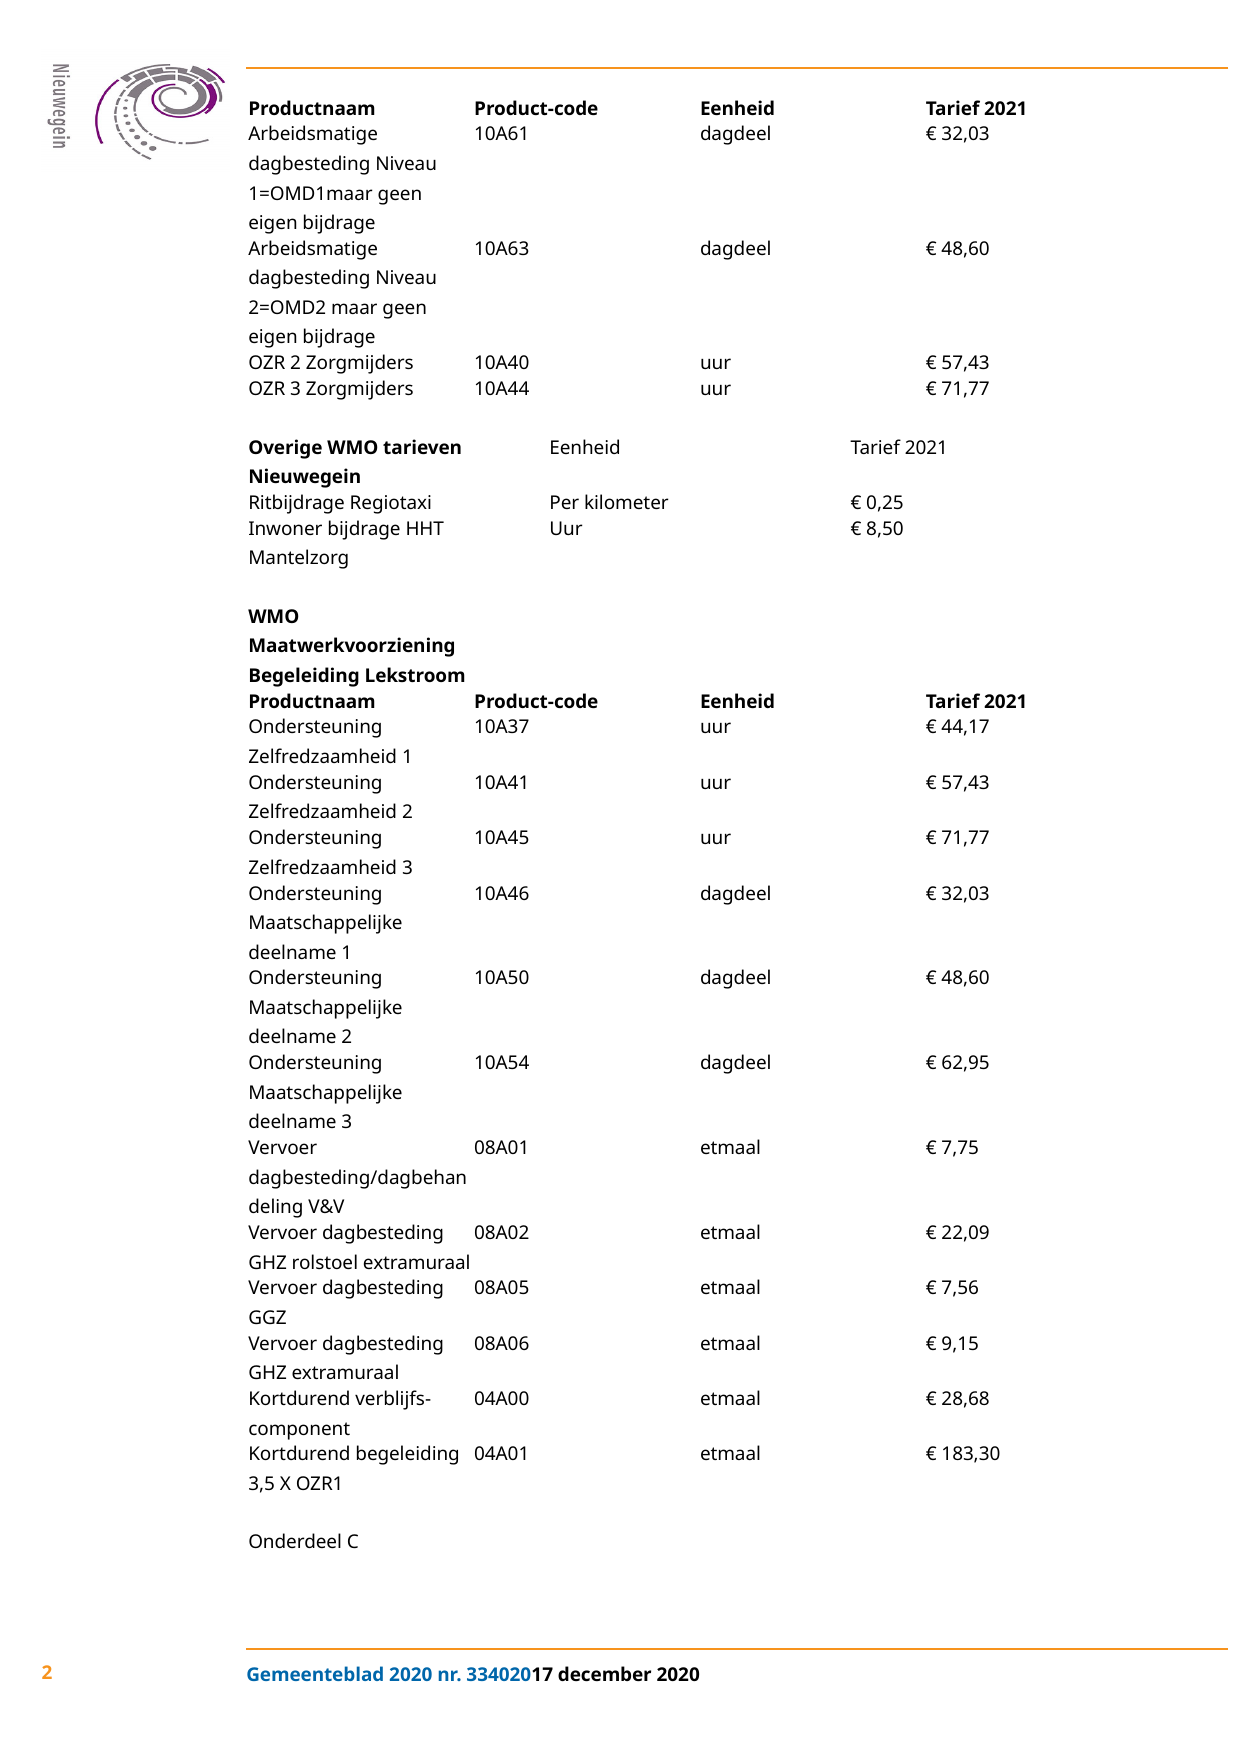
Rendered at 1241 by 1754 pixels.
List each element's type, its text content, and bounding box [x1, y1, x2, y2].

table_cell € 62,95 [926, 1050, 1152, 1134]
table_cell dagdeel [700, 1050, 926, 1134]
table_cell € 8,50 [850, 515, 1152, 570]
table_cell OZR 3 Zorgmijders [248, 375, 474, 401]
table_cell Productnaam [248, 95, 474, 121]
table_cell uur [700, 375, 926, 401]
table_cell 10A61 [474, 121, 700, 235]
table_cell Inwoner bijdrage HHT Mantelzorg [248, 515, 549, 570]
table_cell 04A01 [474, 1441, 700, 1496]
table_cell OZR 2 Zorgmijders [248, 350, 474, 375]
table_cell Tarief 2021 [926, 95, 1152, 121]
table_cell Tarief 2021 [926, 688, 1152, 714]
table_header [474, 603, 700, 688]
table_cell 10A40 [474, 350, 700, 375]
table_cell Ondersteuning Maatschappelijke deelname 1 [248, 880, 474, 964]
table_cell 08A02 [474, 1219, 700, 1274]
table_cell € 32,03 [926, 121, 1152, 235]
table_cell Vervoer dagbesteding/dagbehandeling V&V [248, 1134, 474, 1219]
table_cell dagdeel [700, 121, 926, 235]
table_cell € 48,60 [926, 965, 1152, 1049]
table_cell Ondersteuning Zelfredzaamheid 2 [248, 769, 474, 824]
table_cell etmaal [700, 1275, 926, 1330]
table_cell 10A44 [474, 375, 700, 401]
table_cell etmaal [700, 1330, 926, 1385]
picture [41, 47, 231, 172]
table_cell dagdeel [700, 965, 926, 1049]
table_header WMO Maatwerkvoorziening Begeleiding Lekstroom [248, 603, 474, 688]
table_cell € 57,43 [926, 350, 1152, 375]
table_cell Product-code [474, 95, 700, 121]
table_cell € 7,75 [926, 1134, 1152, 1219]
table_cell dagdeel [700, 880, 926, 964]
table_header Tarief 2021 [850, 434, 1152, 489]
table_cell € 71,77 [926, 824, 1152, 880]
table_header Eenheid [549, 434, 850, 489]
table_cell Ondersteuning Zelfredzaamheid 3 [248, 824, 474, 880]
table_cell Ondersteuning Maatschappelijke deelname 2 [248, 965, 474, 1049]
table_cell € 28,68 [926, 1385, 1152, 1441]
table_cell Vervoer dagbesteding GGZ [248, 1275, 474, 1330]
table_cell € 7,56 [926, 1275, 1152, 1330]
table_cell Ondersteuning Zelfredzaamheid 1 [248, 714, 474, 769]
table_cell Eenheid [700, 95, 926, 121]
table_cell 10A54 [474, 1050, 700, 1134]
table_cell Eenheid [700, 688, 926, 714]
table_cell € 48,60 [926, 235, 1152, 349]
table_cell 10A45 [474, 824, 700, 880]
table_cell Kortdurend begeleiding 3,5 X OZR1 [248, 1441, 474, 1496]
table_cell uur [700, 714, 926, 769]
table_cell dagdeel [700, 235, 926, 349]
table_cell uur [700, 350, 926, 375]
table_cell 10A37 [474, 714, 700, 769]
table_cell etmaal [700, 1219, 926, 1274]
table_cell 08A06 [474, 1330, 700, 1385]
table_cell Arbeidsmatige dagbesteding Niveau 1=OMD1maar geen eigen bijdrage [248, 121, 474, 235]
table_cell € 183,30 [926, 1441, 1152, 1496]
table_cell 08A01 [474, 1134, 700, 1219]
table_cell uur [700, 824, 926, 880]
table_cell 08A05 [474, 1275, 700, 1330]
table_cell uur [700, 769, 926, 824]
table_cell etmaal [700, 1441, 926, 1496]
table_cell 04A00 [474, 1385, 700, 1441]
table_cell € 71,77 [926, 375, 1152, 401]
table_cell € 0,25 [850, 489, 1152, 515]
table_cell € 57,43 [926, 769, 1152, 824]
table_cell Kortdurend verblijfs- component [248, 1385, 474, 1441]
table_cell 10A63 [474, 235, 700, 349]
table_cell Vervoer dagbesteding GHZ extramuraal [248, 1330, 474, 1385]
table_cell Per kilometer [549, 489, 850, 515]
table_header [700, 603, 926, 688]
table_cell etmaal [700, 1134, 926, 1219]
table_cell € 22,09 [926, 1219, 1152, 1274]
table_cell € 44,17 [926, 714, 1152, 769]
table_cell Vervoer dagbesteding GHZ rolstoel extramuraal [248, 1219, 474, 1274]
table_cell € 32,03 [926, 880, 1152, 964]
table_cell etmaal [700, 1385, 926, 1441]
table_cell Productnaam [248, 688, 474, 714]
text Onderdeel C [248, 1529, 1152, 1554]
table_cell € 9,15 [926, 1330, 1152, 1385]
table_cell 10A46 [474, 880, 700, 964]
table_cell 10A50 [474, 965, 700, 1049]
table_cell Arbeidsmatige dagbesteding Niveau 2=OMD2 maar geen eigen bijdrage [248, 235, 474, 349]
table_cell Uur [549, 515, 850, 570]
table_cell Ritbijdrage Regiotaxi [248, 489, 549, 515]
table_cell 10A41 [474, 769, 700, 824]
table_cell Product-code [474, 688, 700, 714]
table_header Overige WMO tarieven Nieuwegein [248, 434, 549, 489]
table_header [926, 603, 1152, 688]
table_cell Ondersteuning Maatschappelijke deelname 3 [248, 1050, 474, 1134]
